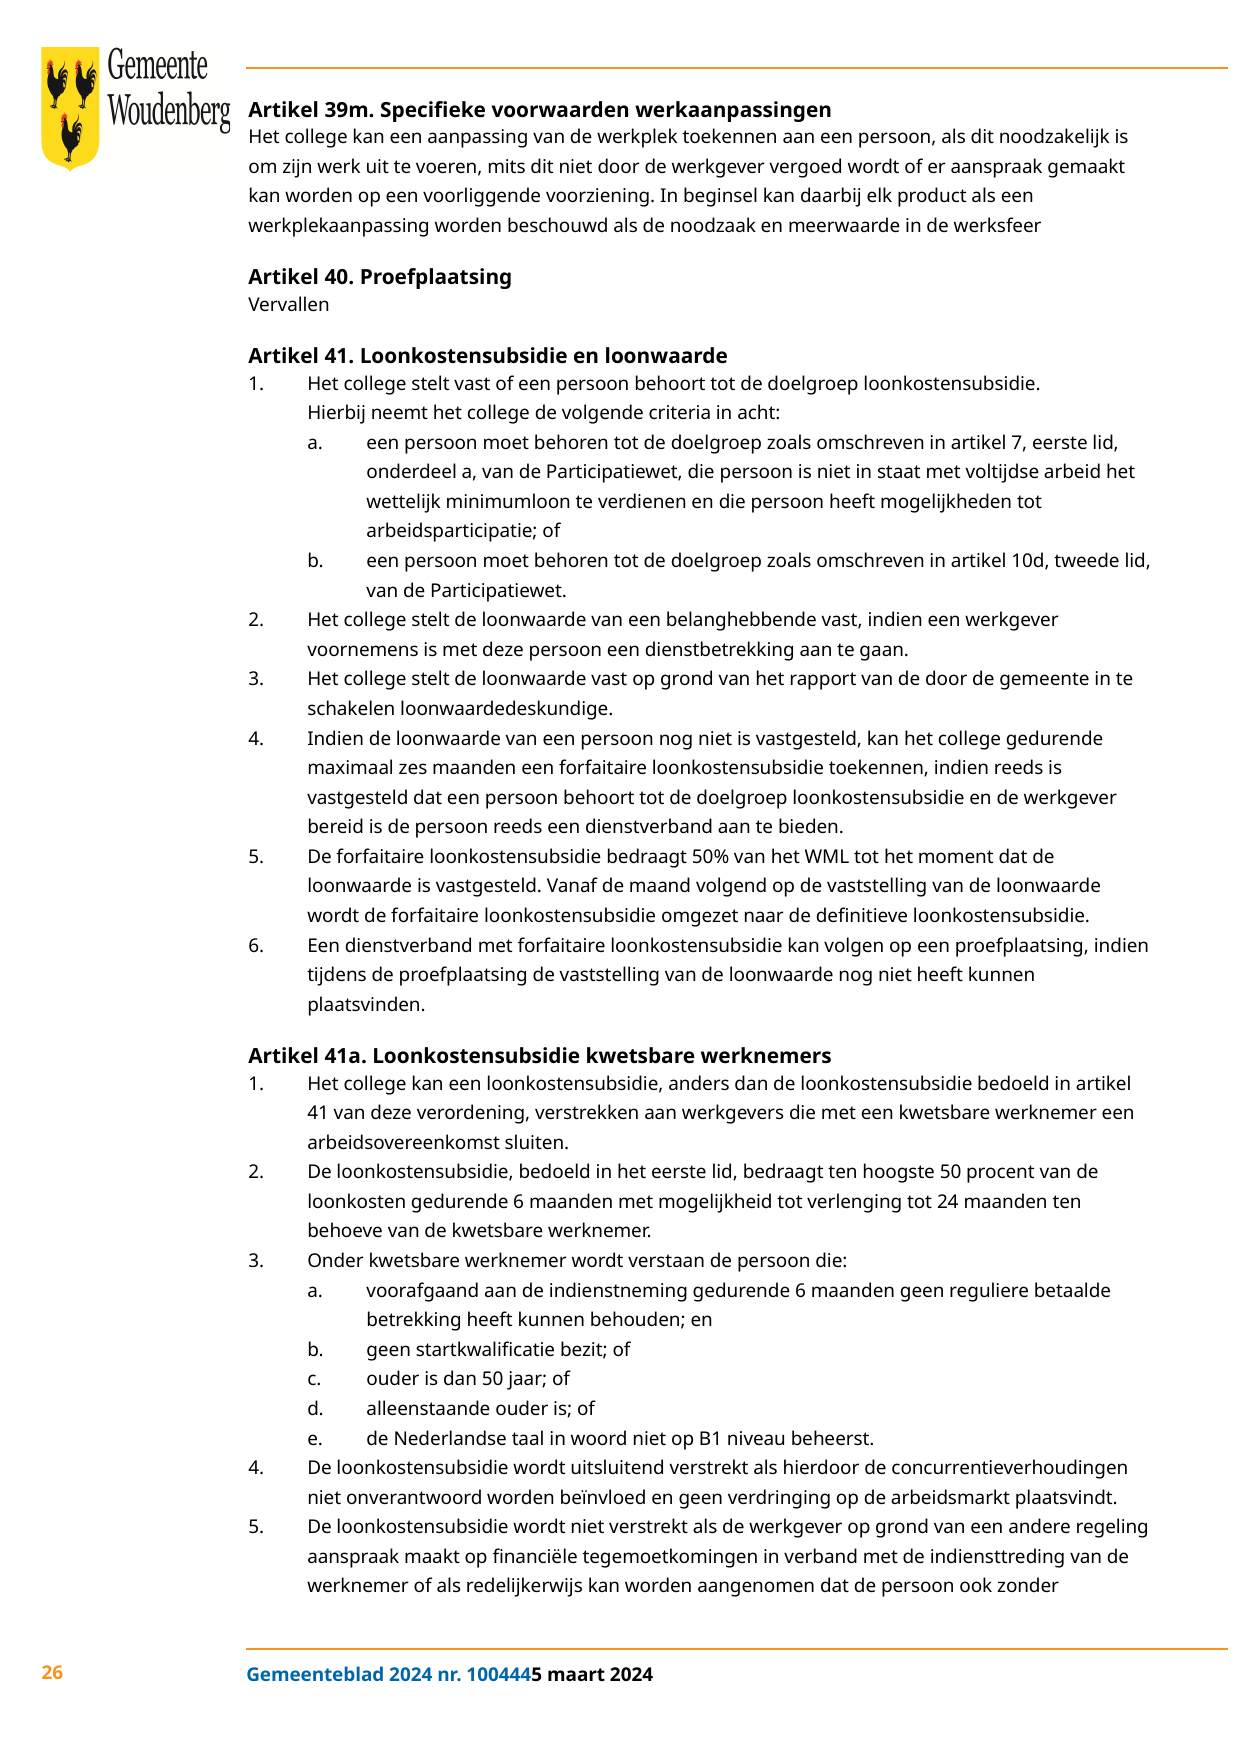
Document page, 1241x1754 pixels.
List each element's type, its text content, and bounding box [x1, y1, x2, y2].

list Een dienstverband met forfaitaire loonkostensubsidie kan volgen op een proefplaatsing, indien tijdens de proefplaatsing de vaststelling van de loonwaarde nog niet heeft kunnen plaatsvinden. [248, 932, 1152, 1017]
list de Nederlandse taal in woord niet op B1 niveau beheerst. [307, 1425, 1152, 1451]
list Het college kan een loonkostensubsidie, anders dan de loonkostensubsidie bedoeld in artikel 41 van deze verordening, verstrekken aan werkgevers die met een kwetsbare werknemer een arbeidsovereenkomst sluiten. [248, 1070, 1152, 1155]
list ouder is dan 50 jaar; of [307, 1366, 1152, 1391]
list geen startkwalificatie bezit; of [307, 1336, 1152, 1362]
list De loonkostensubsidie, bedoeld in het eerste lid, bedraagt ten hoogste 50 procent van de loonkosten gedurende 6 maanden met mogelijkheid tot verlenging tot 24 maanden ten behoeve van de kwetsbare werknemer. [248, 1158, 1152, 1243]
list De forfaitaire loonkostensubsidie bedraagt 50% van het WML tot het moment dat de loonwaarde is vastgesteld. Vanaf de maand volgend op de vaststelling van de loonwaarde wordt de forfaitaire loonkostensubsidie omgezet naar de definitieve loonkostensubsidie. [248, 843, 1152, 928]
list een persoon moet behoren tot de doelgroep zoals omschreven in artikel 10d, tweede lid, van de Participatiewet. [307, 547, 1152, 602]
list Hierbij neemt het college de volgende criteria in acht: [248, 399, 1152, 425]
text Artikel 39m. Specifieke voorwaarden werkaanpassingen [248, 95, 1152, 123]
text Vervallen [248, 291, 1152, 317]
list alleenstaande ouder is; of [307, 1395, 1152, 1421]
list De loonkostensubsidie wordt uitsluitend verstrekt als hierdoor de concurrentieverhoudingen niet onverantwoord worden beïnvloed en geen verdringing op de arbeidsmarkt plaatsvindt. [248, 1454, 1152, 1510]
text Artikel 41. Loonkostensubsidie en loonwaarde [248, 341, 1152, 370]
text Artikel 41a. Loonkostensubsidie kwetsbare werknemers [248, 1041, 1152, 1070]
list voorafgaand aan de indienstneming gedurende 6 maanden geen reguliere betaalde betrekking heeft kunnen behouden; en [307, 1277, 1152, 1332]
list Het college stelt vast of een persoon behoort tot de doelgroep loonkostensubsidie. [248, 370, 1152, 395]
list Indien de loonwaarde van een persoon nog niet is vastgesteld, kan het college gedurende maximaal zes maanden een forfaitaire loonkostensubsidie toekennen, indien reeds is vastgesteld dat een persoon behoort tot de doelgroep loonkostensubsidie en de werkgever bereid is de persoon reeds een dienstverband aan te bieden. [248, 725, 1152, 839]
text Het college kan een aanpassing van de werkplek toekennen aan een persoon, als dit noodzakelijk is om zijn werk uit te voeren, mits dit niet door de werkgever vergoed wordt of er aanspraak gemaakt kan worden op een voorliggende voorziening. In beginsel kan daarbij elk product als een werkplekaanpassing worden beschouwd als de noodzaak en meerwaarde in de werksfeer [248, 123, 1152, 238]
list Onder kwetsbare werknemer wordt verstaan de persoon die: [248, 1247, 1152, 1273]
list De loonkostensubsidie wordt niet verstrekt als de werkgever op grond van een andere regeling aanspraak maakt op financiële tegemoetkomingen in verband met de indiensttreding van de werknemer of als redelijkerwijs kan worden aangenomen dat de persoon ook zonder [248, 1513, 1152, 1598]
text Artikel 40. Proefplaatsing [248, 262, 1152, 291]
list een persoon moet behoren tot de doelgroep zoals omschreven in artikel 7, eerste lid, onderdeel a, van de Participatiewet, die persoon is niet in staat met voltijdse arbeid het wettelijk minimumloon te verdienen en die persoon heeft mogelijkheden tot arbeidsparticipatie; of [307, 429, 1152, 543]
list Het college stelt de loonwaarde vast op grond van het rapport van de door de gemeente in te schakelen loonwaardedeskundige. [248, 666, 1152, 721]
picture [41, 47, 231, 172]
list Het college stelt de loonwaarde van een belanghebbende vast, indien een werkgever voornemens is met deze persoon een dienstbetrekking aan te gaan. [248, 606, 1152, 662]
